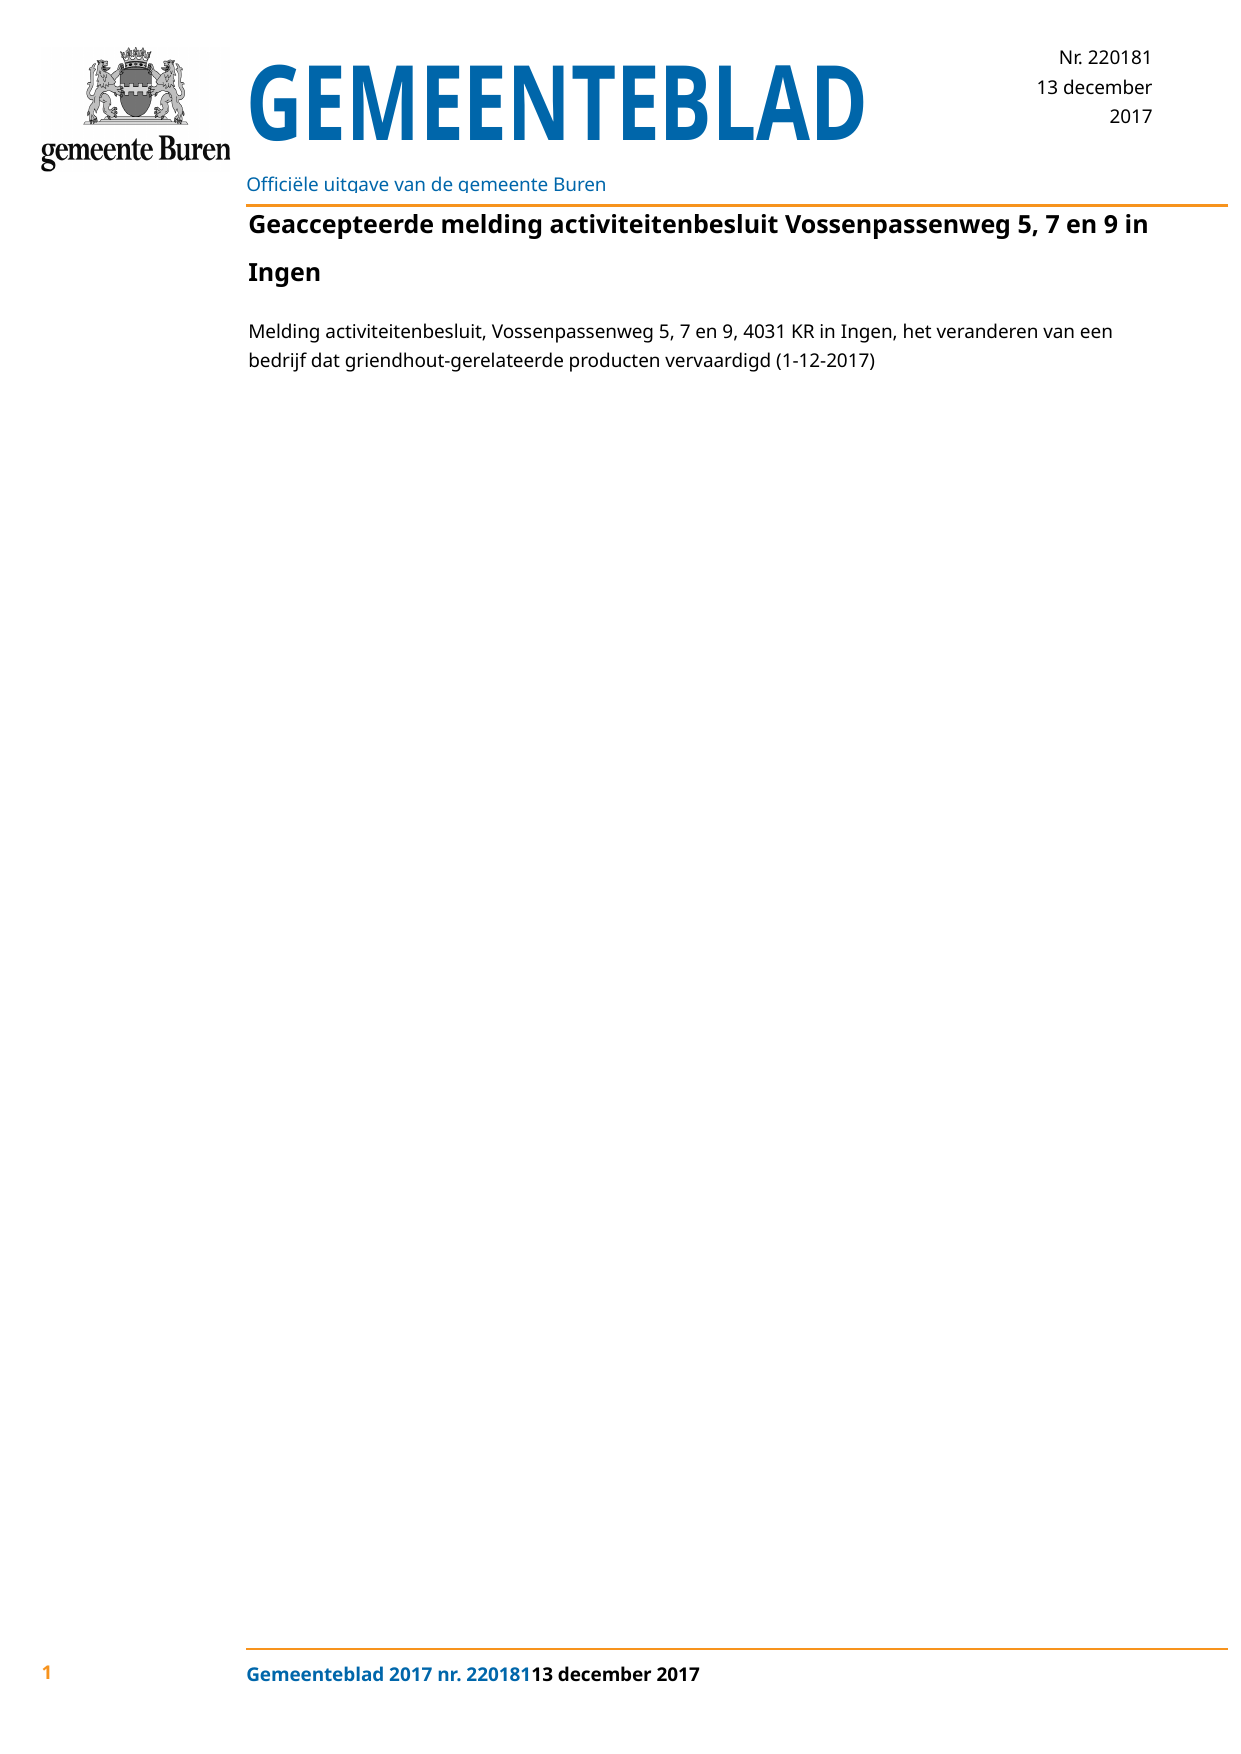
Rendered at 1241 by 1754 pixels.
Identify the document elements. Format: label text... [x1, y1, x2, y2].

picture [41, 47, 231, 172]
text Melding activiteitenbesluit, Vossenpassenweg 5, 7 en 9, 4031 KR in Ingen, het veranderen van een bedrijf dat griendhout-gerelateerde producten vervaardigd (1-12-2017) [248, 318, 1152, 373]
text Geaccepteerde melding activiteitenbesluit Vossenpassenweg 5, 7 en 9 in Ingen [248, 207, 1152, 288]
